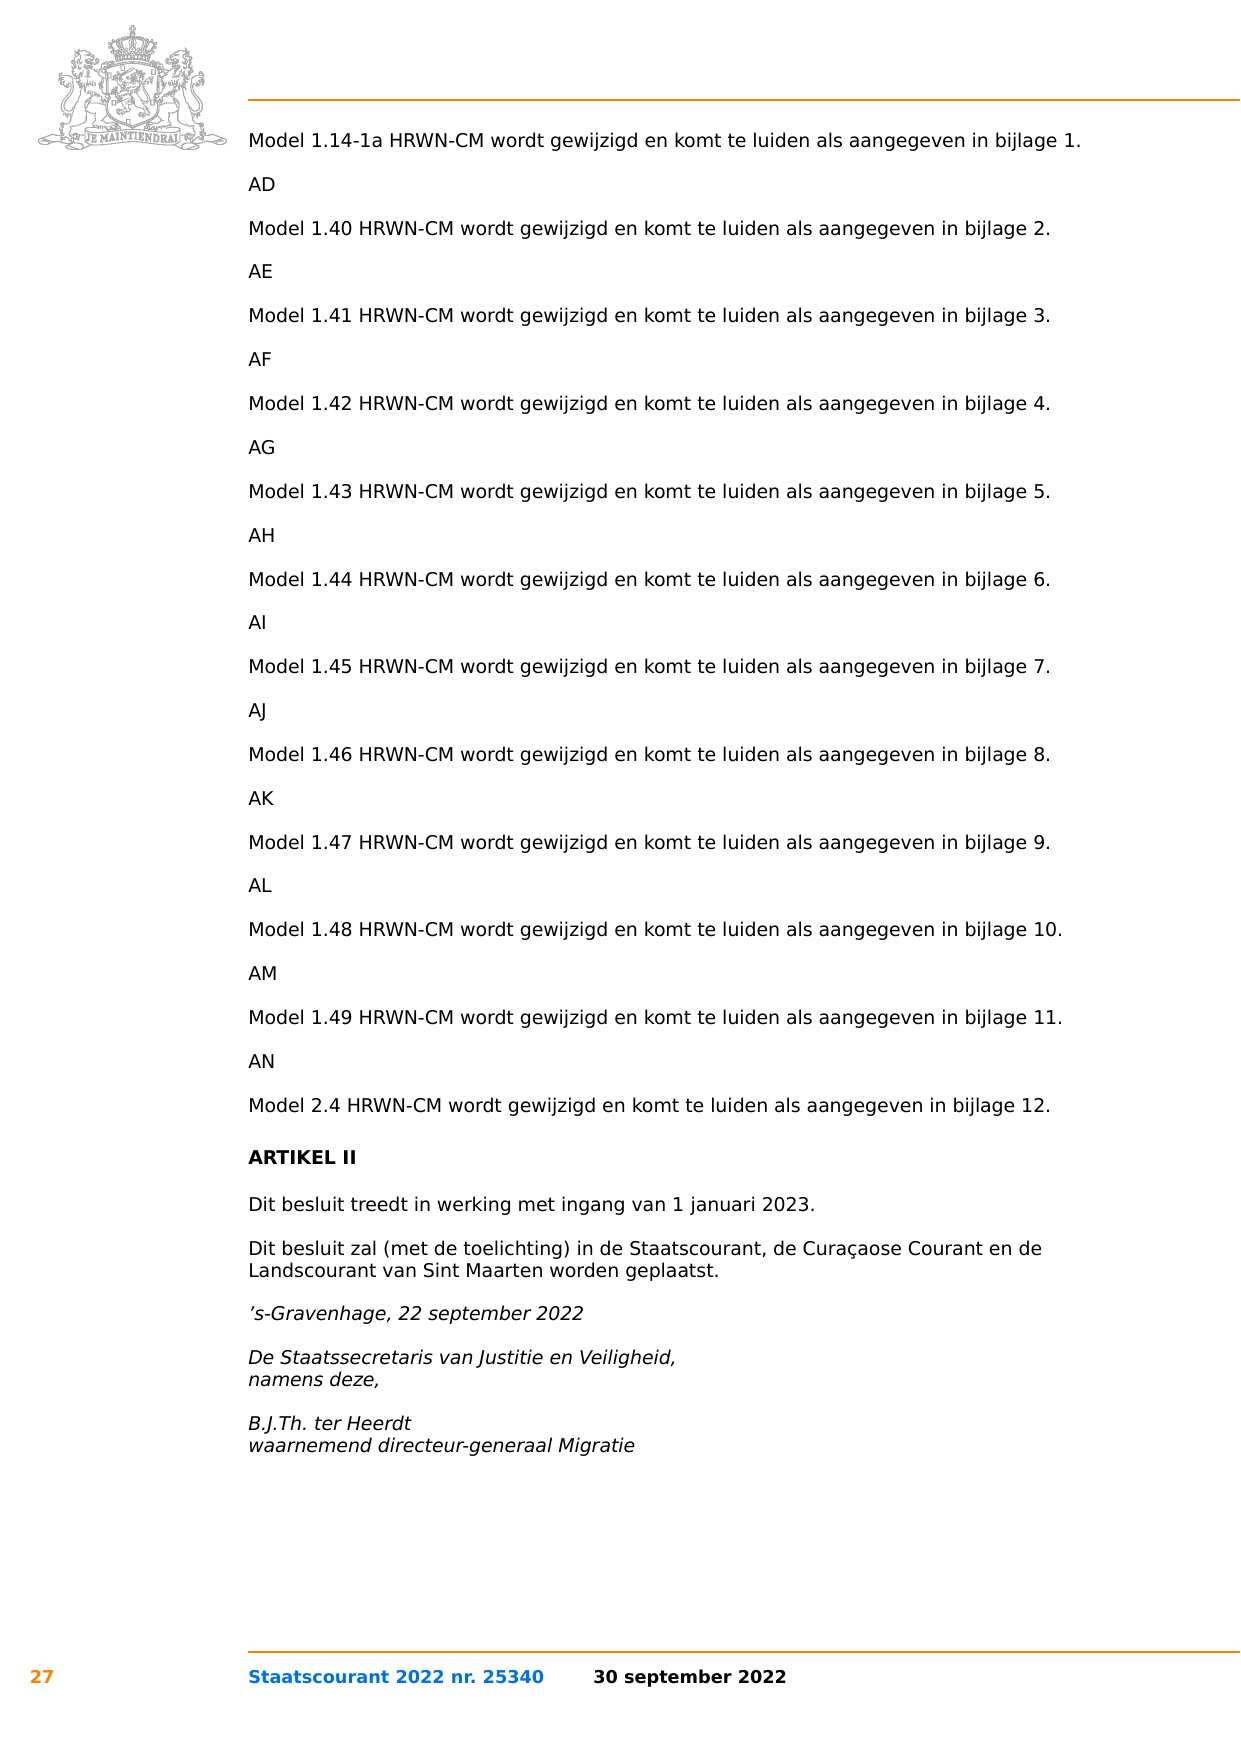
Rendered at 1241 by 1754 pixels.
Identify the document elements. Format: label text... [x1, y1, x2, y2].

text AD [248, 174, 1163, 196]
picture [38, 25, 227, 150]
text Model 1.44 HRWN-CM wordt gewijzigd en komt te luiden als aangegeven in bijlage 6. [248, 568, 1163, 590]
text Model 1.47 HRWN-CM wordt gewijzigd en komt te luiden als aangegeven in bijlage 9. [248, 832, 1163, 853]
text AM [248, 963, 1163, 985]
text De Staatssecretaris van Justitie en Veiligheid, namens deze, B.J.Th. ter Heerdt waarnemend directeur-generaal Migratie [248, 1347, 1163, 1457]
text AN [248, 1051, 1163, 1073]
text ’s-Gravenhage, 22 september 2022 [248, 1303, 1163, 1325]
text Model 1.45 HRWN-CM wordt gewijzigd en komt te luiden als aangegeven in bijlage 7. [248, 656, 1163, 678]
text AI [248, 612, 1163, 634]
text AJ [248, 700, 1163, 722]
text Dit besluit zal (met de toelichting) in de Staatscourant, de Curaçaose Courant en de Landscourant van Sint Maarten worden geplaatst. [248, 1237, 1163, 1281]
text Model 1.14-1a HRWN-CM wordt gewijzigd en komt te luiden als aangegeven in bijlage 1. [248, 130, 1163, 152]
text Model 2.4 HRWN-CM wordt gewijzigd en komt te luiden als aangegeven in bijlage 12. [248, 1095, 1163, 1117]
text AF [248, 349, 1163, 371]
text AK [248, 788, 1163, 810]
text AE [248, 261, 1163, 283]
text AL [248, 875, 1163, 897]
text Model 1.40 HRWN-CM wordt gewijzigd en komt te luiden als aangegeven in bijlage 2. [248, 218, 1163, 239]
subtitle ARTIKEL II [248, 1147, 1163, 1169]
text Model 1.49 HRWN-CM wordt gewijzigd en komt te luiden als aangegeven in bijlage 11. [248, 1007, 1163, 1029]
text AG [248, 437, 1163, 459]
text Model 1.41 HRWN-CM wordt gewijzigd en komt te luiden als aangegeven in bijlage 3. [248, 305, 1163, 327]
text Model 1.48 HRWN-CM wordt gewijzigd en komt te luiden als aangegeven in bijlage 10. [248, 919, 1163, 941]
text Model 1.46 HRWN-CM wordt gewijzigd en komt te luiden als aangegeven in bijlage 8. [248, 744, 1163, 766]
text Model 1.43 HRWN-CM wordt gewijzigd en komt te luiden als aangegeven in bijlage 5. [248, 481, 1163, 503]
text Dit besluit treedt in werking met ingang van 1 januari 2023. [248, 1194, 1163, 1216]
text AH [248, 524, 1163, 547]
text Model 1.42 HRWN-CM wordt gewijzigd en komt te luiden als aangegeven in bijlage 4. [248, 393, 1163, 415]
